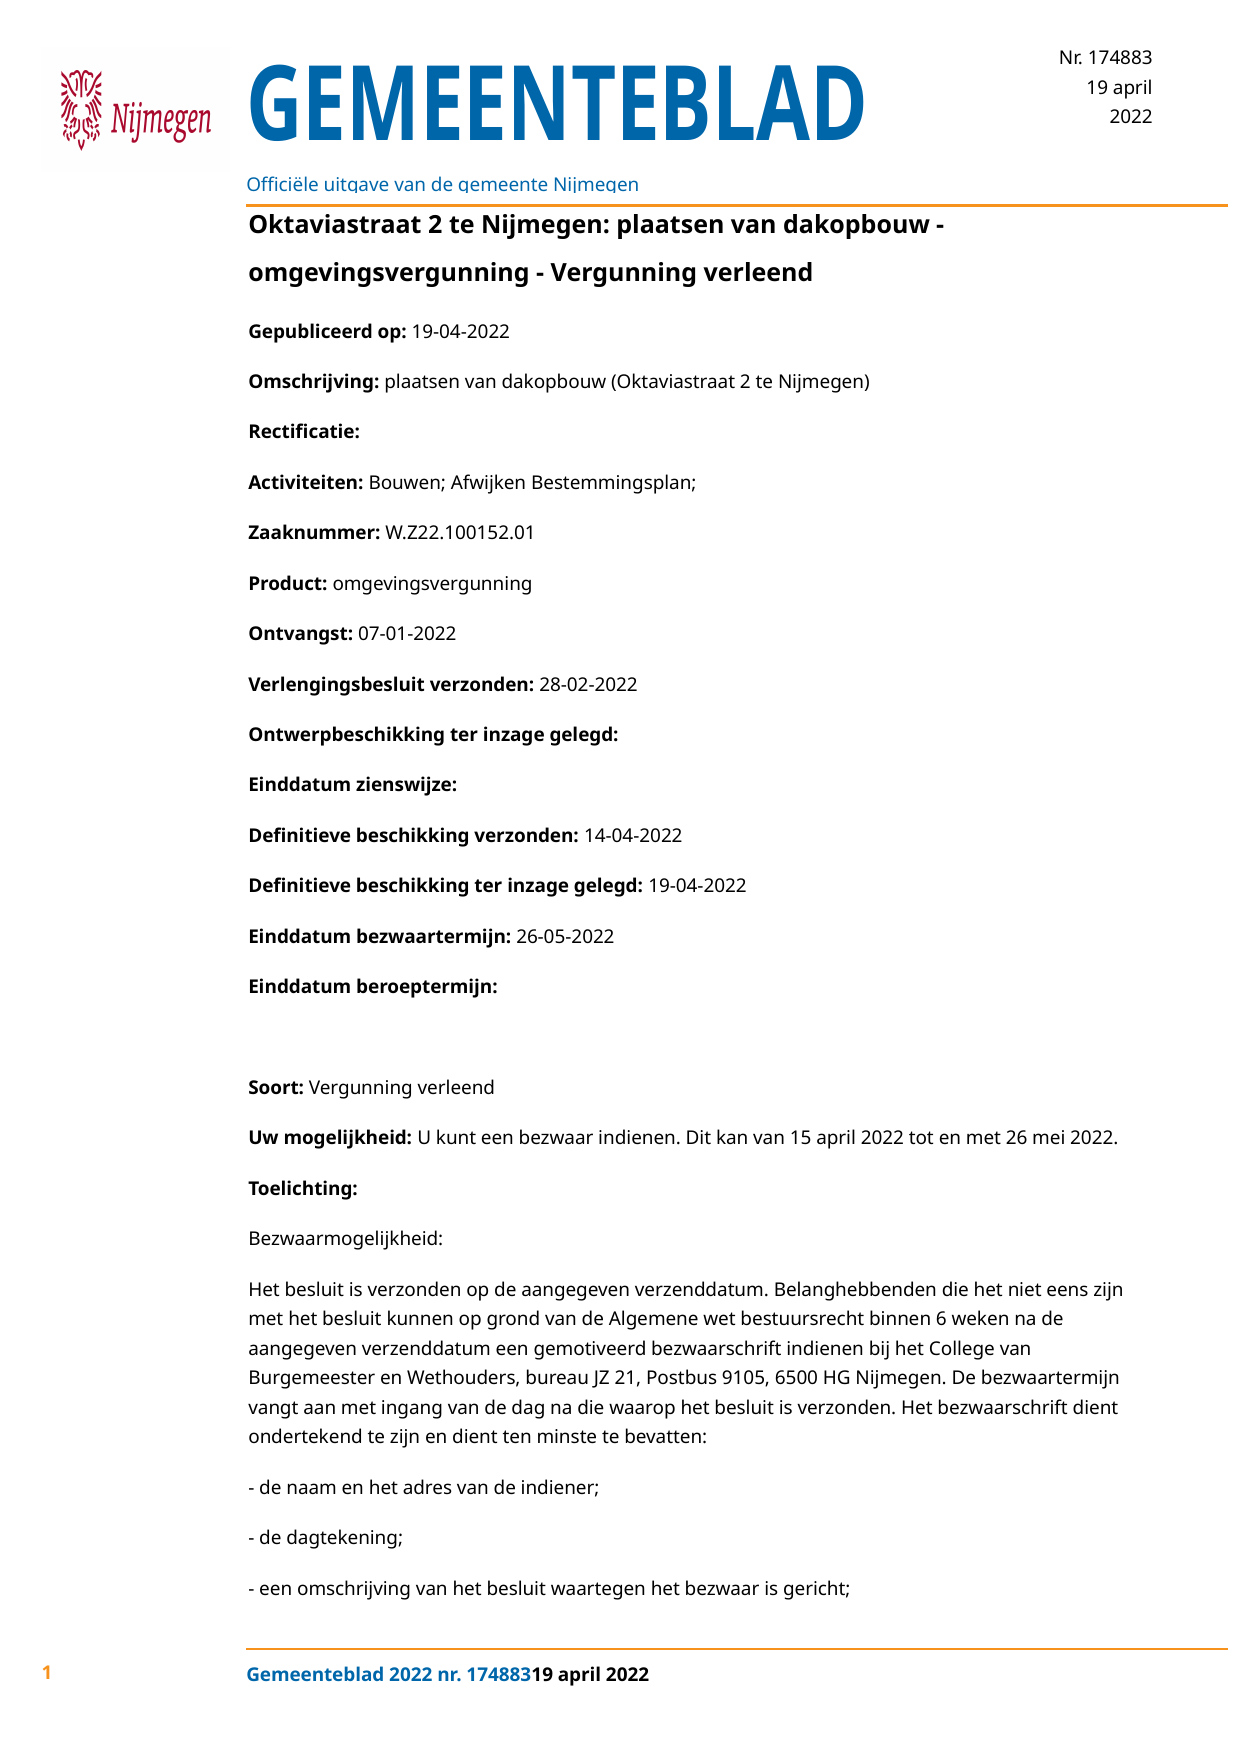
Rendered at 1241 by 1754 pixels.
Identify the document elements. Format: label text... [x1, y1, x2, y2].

text Activiteiten: Bouwen; Afwijken Bestemmingsplan; [248, 469, 1152, 495]
text Het besluit is verzonden op de aangegeven verzenddatum. Belanghebbenden die het niet eens zijn met het besluit kunnen op grond van de Algemene wet bestuursrecht binnen 6 weken na de aangegeven verzenddatum een gemotiveerd bezwaarschrift indienen bij het College van Burgemeester en Wethouders, bureau JZ 21, Postbus 9105, 6500 HG Nijmegen. De bezwaartermijn vangt aan met ingang van de dag na die waarop het besluit is verzonden. Het bezwaarschrift dient ondertekend te zijn en dient ten minste te bevatten: [248, 1276, 1152, 1449]
text Definitieve beschikking verzonden: 14-04-2022 [248, 822, 1152, 848]
text Omschrijving: plaatsen van dakopbouw (Oktaviastraat 2 te Nijmegen) [248, 368, 1152, 394]
text Bezwaarmogelijkheid: [248, 1225, 1152, 1251]
text - een omschrijving van het besluit waartegen het bezwaar is gericht; [248, 1575, 1152, 1601]
text Rectificatie: [248, 419, 1152, 444]
text Toelichting: [248, 1175, 1152, 1201]
text Verlengingsbesluit verzonden: 28-02-2022 [248, 671, 1152, 697]
text Gepubliceerd op: 19-04-2022 [248, 318, 1152, 344]
text Oktaviastraat 2 te Nijmegen: plaatsen van dakopbouw - omgevingsvergunning - Vergunning verleend [248, 207, 1152, 288]
text Einddatum beroeptermijn: [248, 973, 1152, 999]
text Zaaknummer: W.Z22.100152.01 [248, 519, 1152, 545]
text Einddatum zienswijze: [248, 772, 1152, 797]
picture [41, 47, 231, 172]
text Product: omgevingsvergunning [248, 570, 1152, 596]
text Soort: Vergunning verleend [248, 1074, 1152, 1100]
text Ontvangst: 07-01-2022 [248, 620, 1152, 646]
text Ontwerpbeschikking ter inzage gelegd: [248, 721, 1152, 747]
text Uw mogelijkheid: U kunt een bezwaar indienen. Dit kan van 15 april 2022 tot en met 26 mei 2022. [248, 1124, 1152, 1150]
text Definitieve beschikking ter inzage gelegd: 19-04-2022 [248, 872, 1152, 898]
text Einddatum bezwaartermijn: 26-05-2022 [248, 923, 1152, 949]
text - de naam en het adres van de indiener; [248, 1474, 1152, 1500]
text - de dagtekening; [248, 1524, 1152, 1550]
